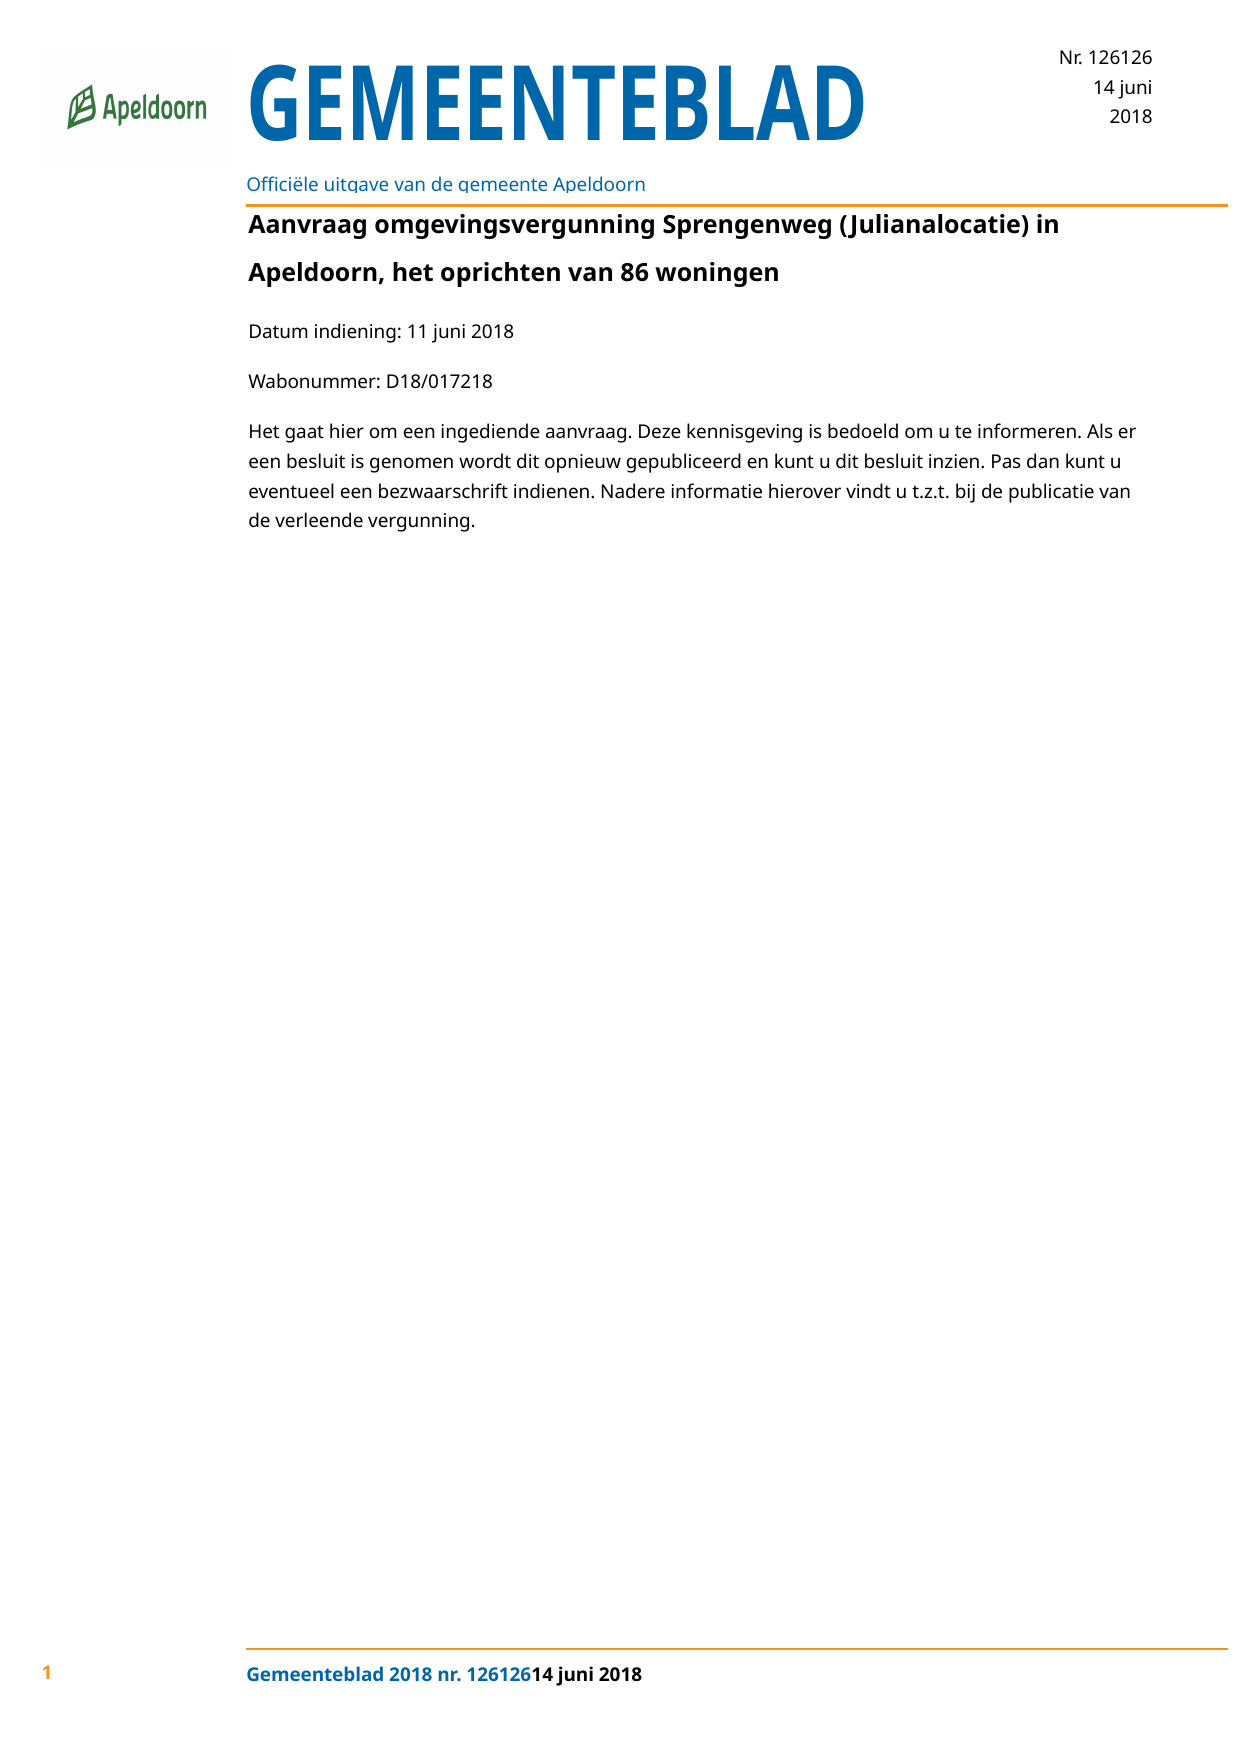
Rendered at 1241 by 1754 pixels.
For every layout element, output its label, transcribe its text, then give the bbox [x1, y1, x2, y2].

text Het gaat hier om een ingediende aanvraag. Deze kennisgeving is bedoeld om u te informeren. Als er een besluit is genomen wordt dit opnieuw gepubliceerd en kunt u dit besluit inzien. Pas dan kunt u eventueel een bezwaarschrift indienen. Nadere informatie hierover vindt u t.z.t. bij de publicatie van de verleende vergunning. [248, 419, 1152, 533]
text Aanvraag omgevingsvergunning Sprengenweg (Julianalocatie) in Apeldoorn, het oprichten van 86 woningen [248, 207, 1152, 288]
text Wabonummer: D18/017218 [248, 368, 1152, 394]
text Datum indiening: 11 juni 2018 [248, 318, 1152, 344]
picture [41, 47, 231, 172]
